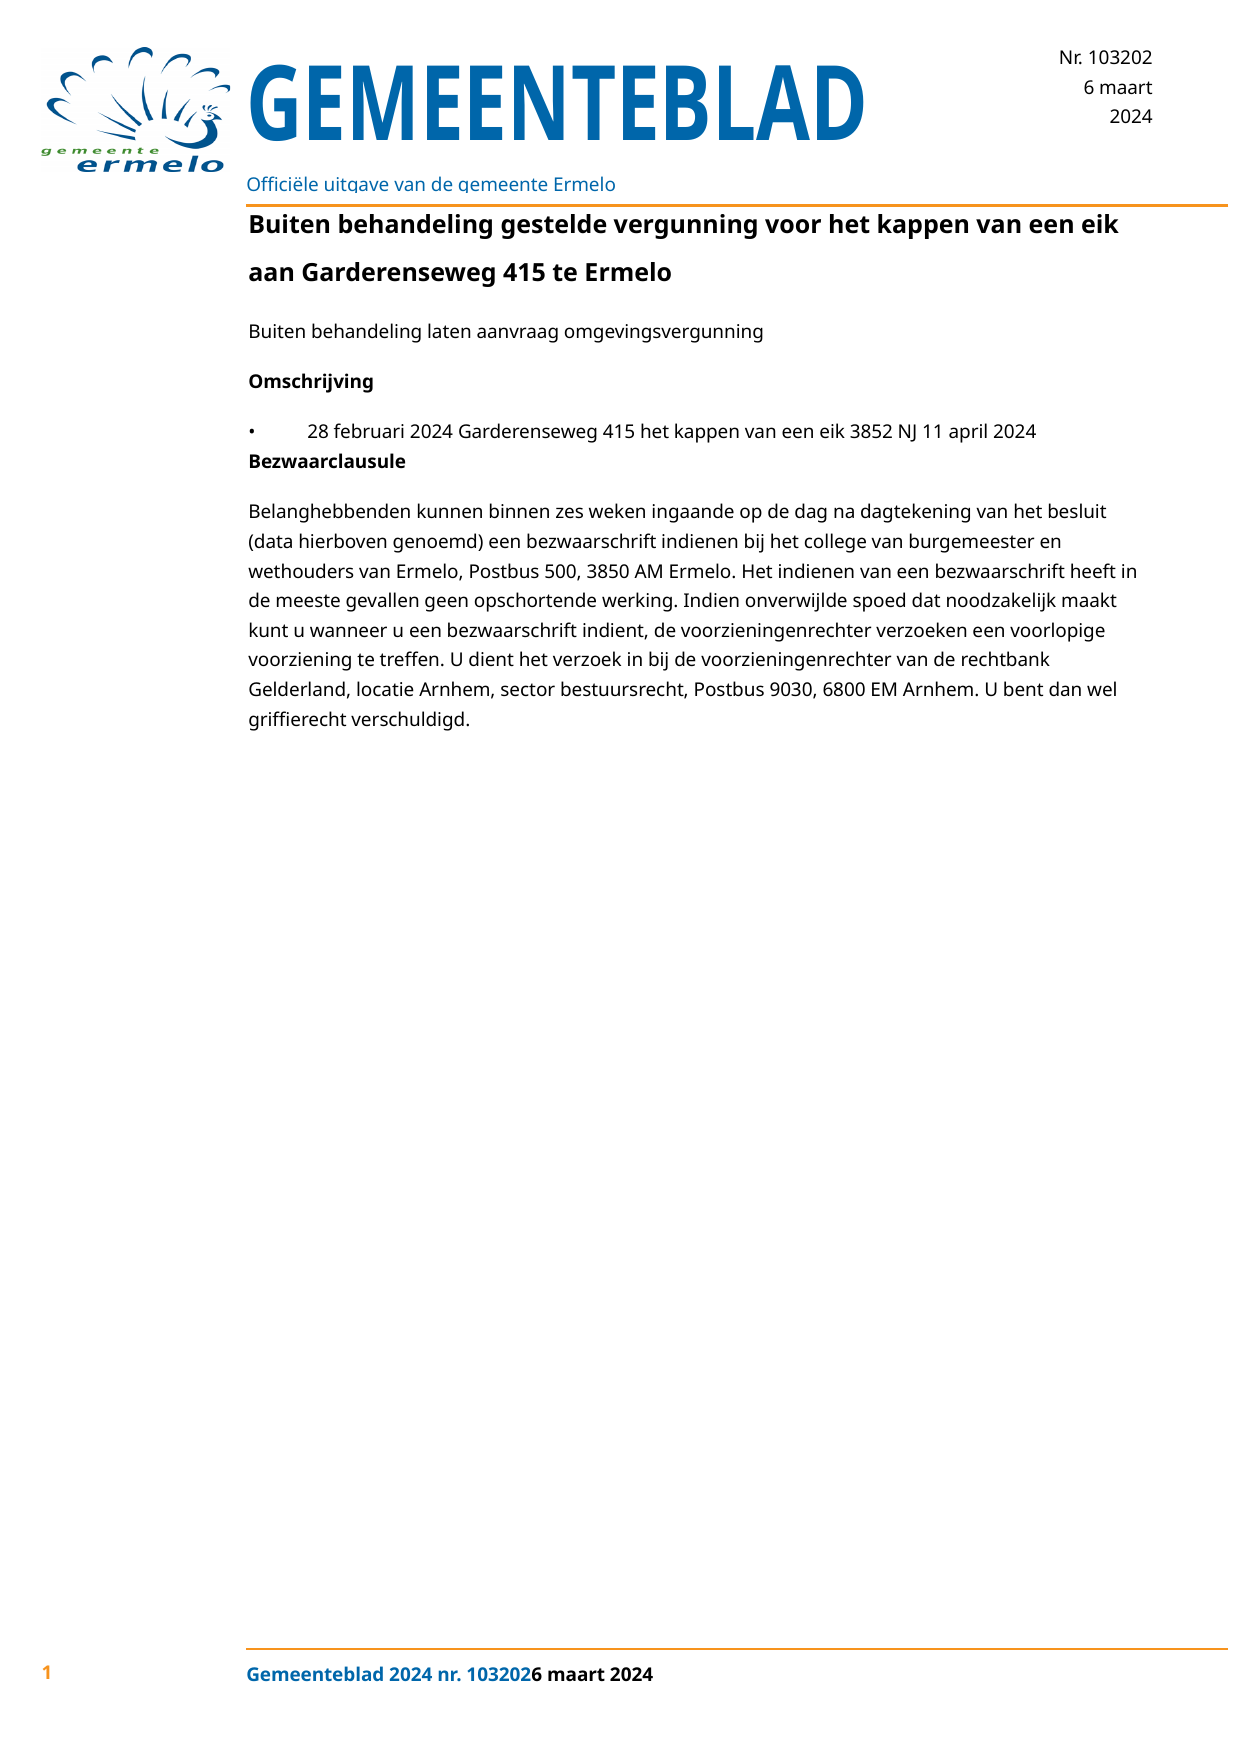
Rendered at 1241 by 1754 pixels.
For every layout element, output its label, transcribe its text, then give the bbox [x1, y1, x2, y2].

picture [41, 47, 231, 172]
text Buiten behandeling gestelde vergunning voor het kappen van een eik aan Garderenseweg 415 te Ermelo [248, 207, 1152, 288]
text Bezwaarclausule [248, 448, 1152, 474]
text Omschrijving [248, 368, 1152, 394]
text Belanghebbenden kunnen binnen zes weken ingaande op de dag na dagtekening van het besluit (data hierboven genoemd) een bezwaarschrift indienen bij het college van burgemeester en wethouders van Ermelo, Postbus 500, 3850 AM Ermelo. Het indienen van een bezwaarschrift heeft in de meeste gevallen geen opschortende werking. Indien onverwijlde spoed dat noodzakelijk maakt kunt u wanneer u een bezwaarschrift indient, de voorzieningenrechter verzoeken een voorlopige voorziening te treffen. U dient het verzoek in bij de voorzieningenrechter van de rechtbank Gelderland, locatie Arnhem, sector bestuursrecht, Postbus 9030, 6800 EM Arnhem. U bent dan wel griffierecht verschuldigd. [248, 499, 1152, 732]
list 28 februari 2024 Garderenseweg 415 het kappen van een eik 3852 NJ 11 april 2024 [248, 419, 1152, 444]
text Buiten behandeling laten aanvraag omgevingsvergunning [248, 318, 1152, 344]
